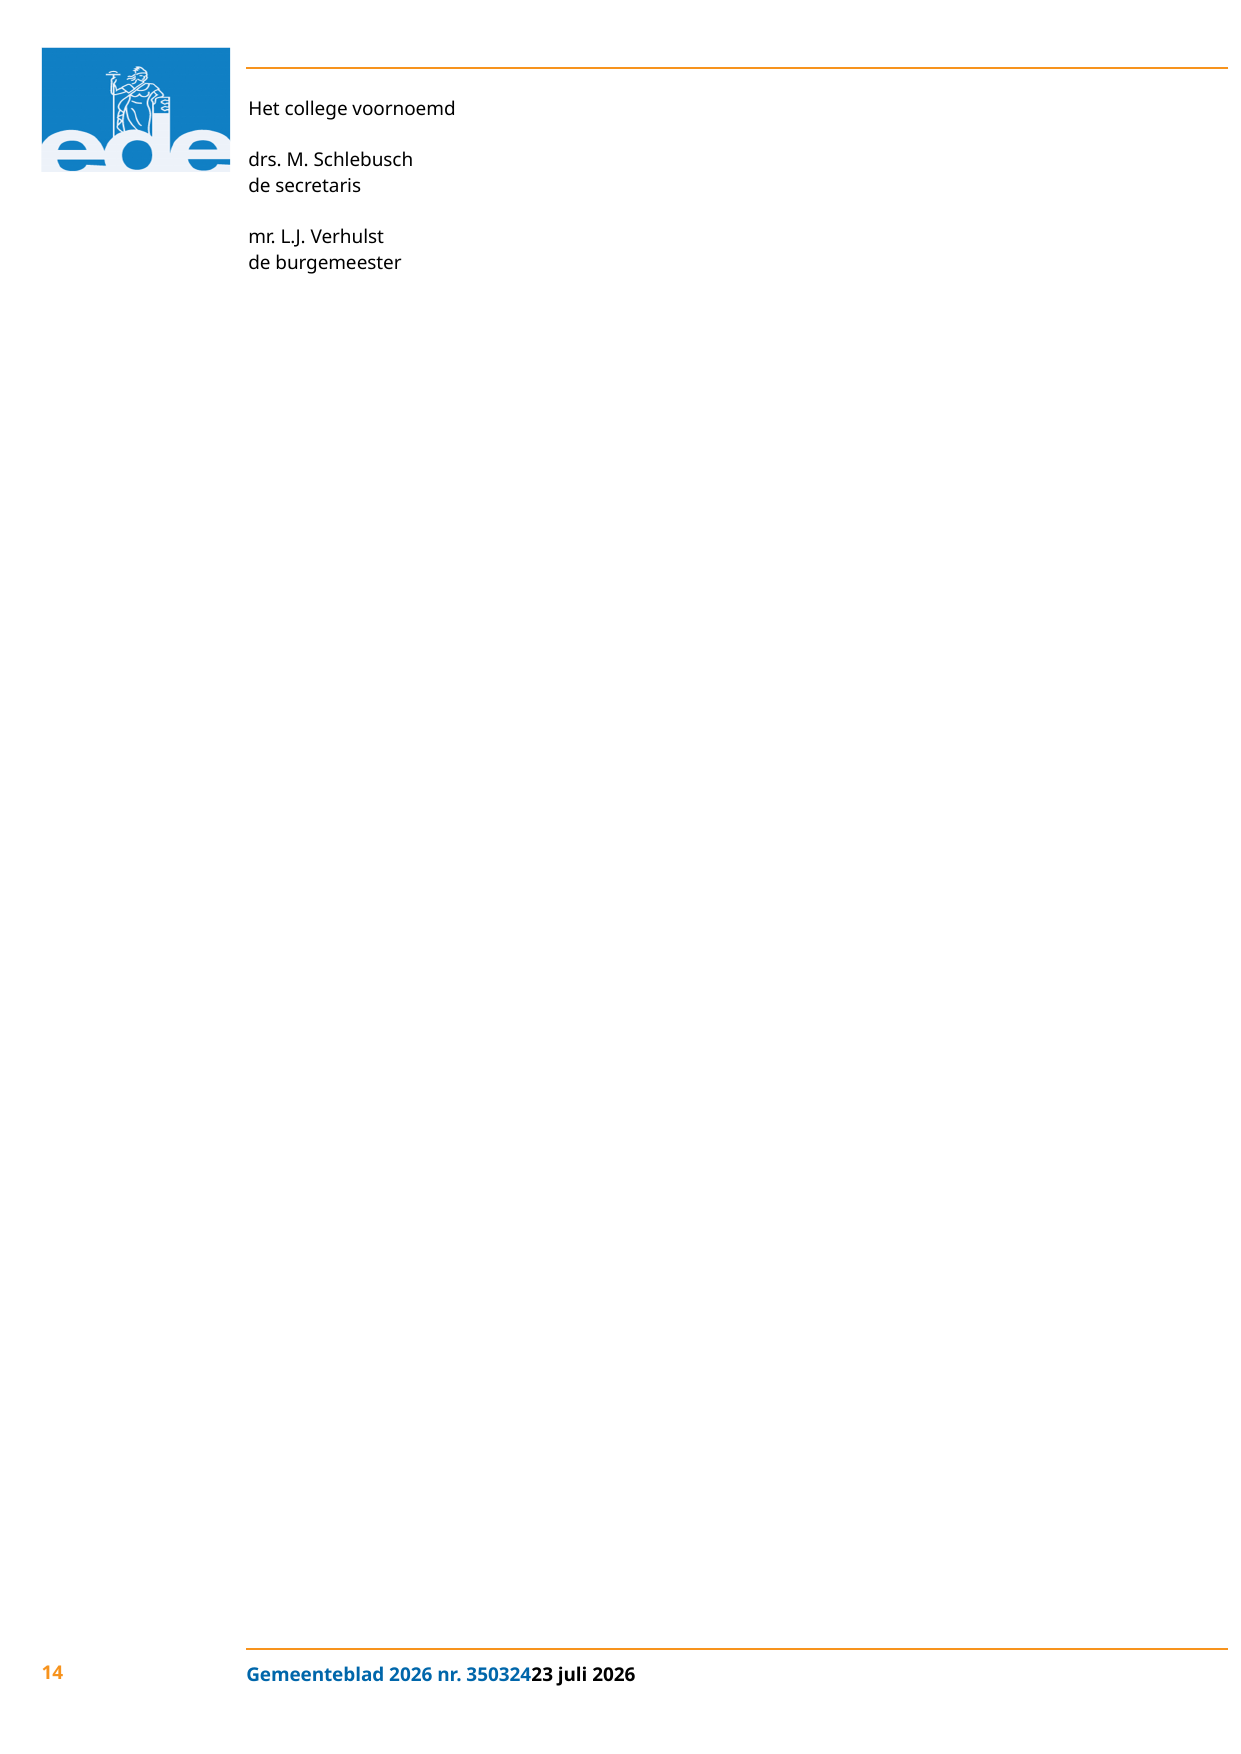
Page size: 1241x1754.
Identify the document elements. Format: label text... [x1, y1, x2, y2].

picture [41, 47, 231, 172]
text de burgemeester [248, 249, 1152, 275]
text Het college voornoemd [248, 95, 1152, 121]
text mr. L.J. Verhulst [248, 223, 1152, 249]
text de secretaris [248, 172, 1152, 198]
text drs. M. Schlebusch [248, 146, 1152, 172]
